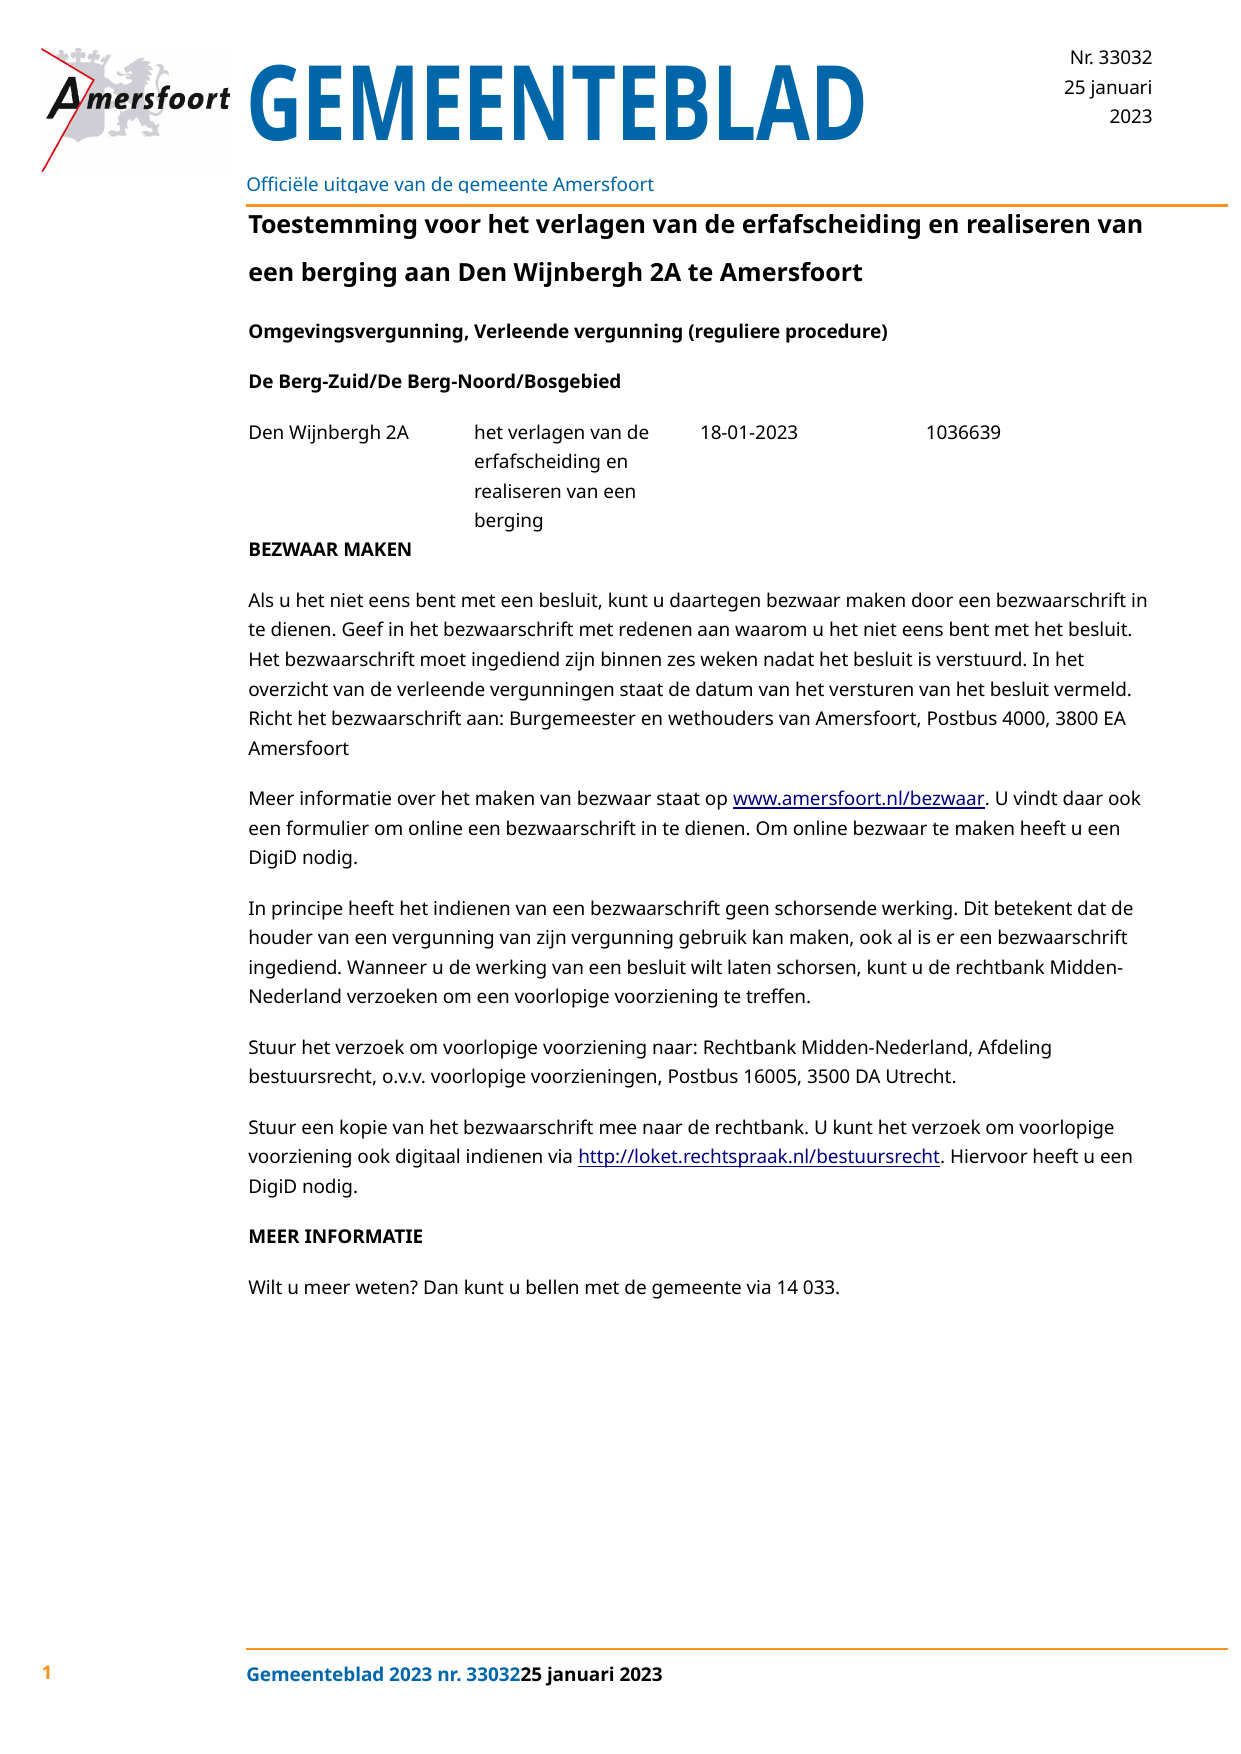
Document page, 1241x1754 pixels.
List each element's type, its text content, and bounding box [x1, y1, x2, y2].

text In principe heeft het indienen van een bezwaarschrift geen schorsende werking. Dit betekent dat de houder van een vergunning van zijn vergunning gebruik kan maken, ook al is er een bezwaarschrift ingediend. Wanneer u de werking van een besluit wilt laten schorsen, kunt u de rechtbank Midden-Nederland verzoeken om een voorlopige voorziening te treffen. [248, 895, 1152, 1009]
text Wilt u meer weten? Dan kunt u bellen met de gemeente via 14 033. [248, 1274, 1152, 1300]
text De Berg-Zuid/De Berg-Noord/Bosgebied [248, 368, 1152, 394]
text Stuur een kopie van het bezwaarschrift mee naar de rechtbank. U kunt het verzoek om voorlopige voorziening ook digitaal indienen via http://loket.rechtspraak.nl/bestuursrecht. Hiervoor heeft u een DigiD nodig. [248, 1114, 1152, 1199]
table_header het verlagen van de erfafscheiding en realiseren van een berging [474, 419, 700, 533]
text Meer informatie over het maken van bezwaar staat op www.amersfoort.nl/bezwaar. U vindt daar ook een formulier om online een bezwaarschrift in te dienen. Om online bezwaar te maken heeft u een DigiD nodig. [248, 785, 1152, 870]
text Als u het niet eens bent met een besluit, kunt u daartegen bezwaar maken door een bezwaarschrift in te dienen. Geef in het bezwaarschrift met redenen aan waarom u het niet eens bent met het besluit. Het bezwaarschrift moet ingediend zijn binnen zes weken nadat het besluit is verstuurd. In het overzicht van de verleende vergunningen staat de datum van het versturen van het besluit vermeld. Richt het bezwaarschrift aan: Burgemeester en wethouders van Amersfoort, Postbus 4000, 3800 EA Amersfoort [248, 587, 1152, 761]
text Toestemming voor het verlagen van de erfafscheiding en realiseren van een berging aan Den Wijnbergh 2A te Amersfoort [248, 207, 1152, 288]
text BEZWAAR MAKEN [248, 537, 1152, 562]
table_header 1036639 [926, 419, 1152, 533]
text Omgevingsvergunning, Verleende vergunning (reguliere procedure) [248, 318, 1152, 344]
table_header 18-01-2023 [700, 419, 926, 533]
picture [41, 47, 231, 172]
text MEER INFORMATIE [248, 1224, 1152, 1249]
table_header Den Wijnbergh 2A [248, 419, 474, 533]
text Stuur het verzoek om voorlopige voorziening naar: Rechtbank Midden-Nederland, Afdeling bestuursrecht, o.v.v. voorlopige voorzieningen, Postbus 16005, 3500 DA Utrecht. [248, 1034, 1152, 1089]
